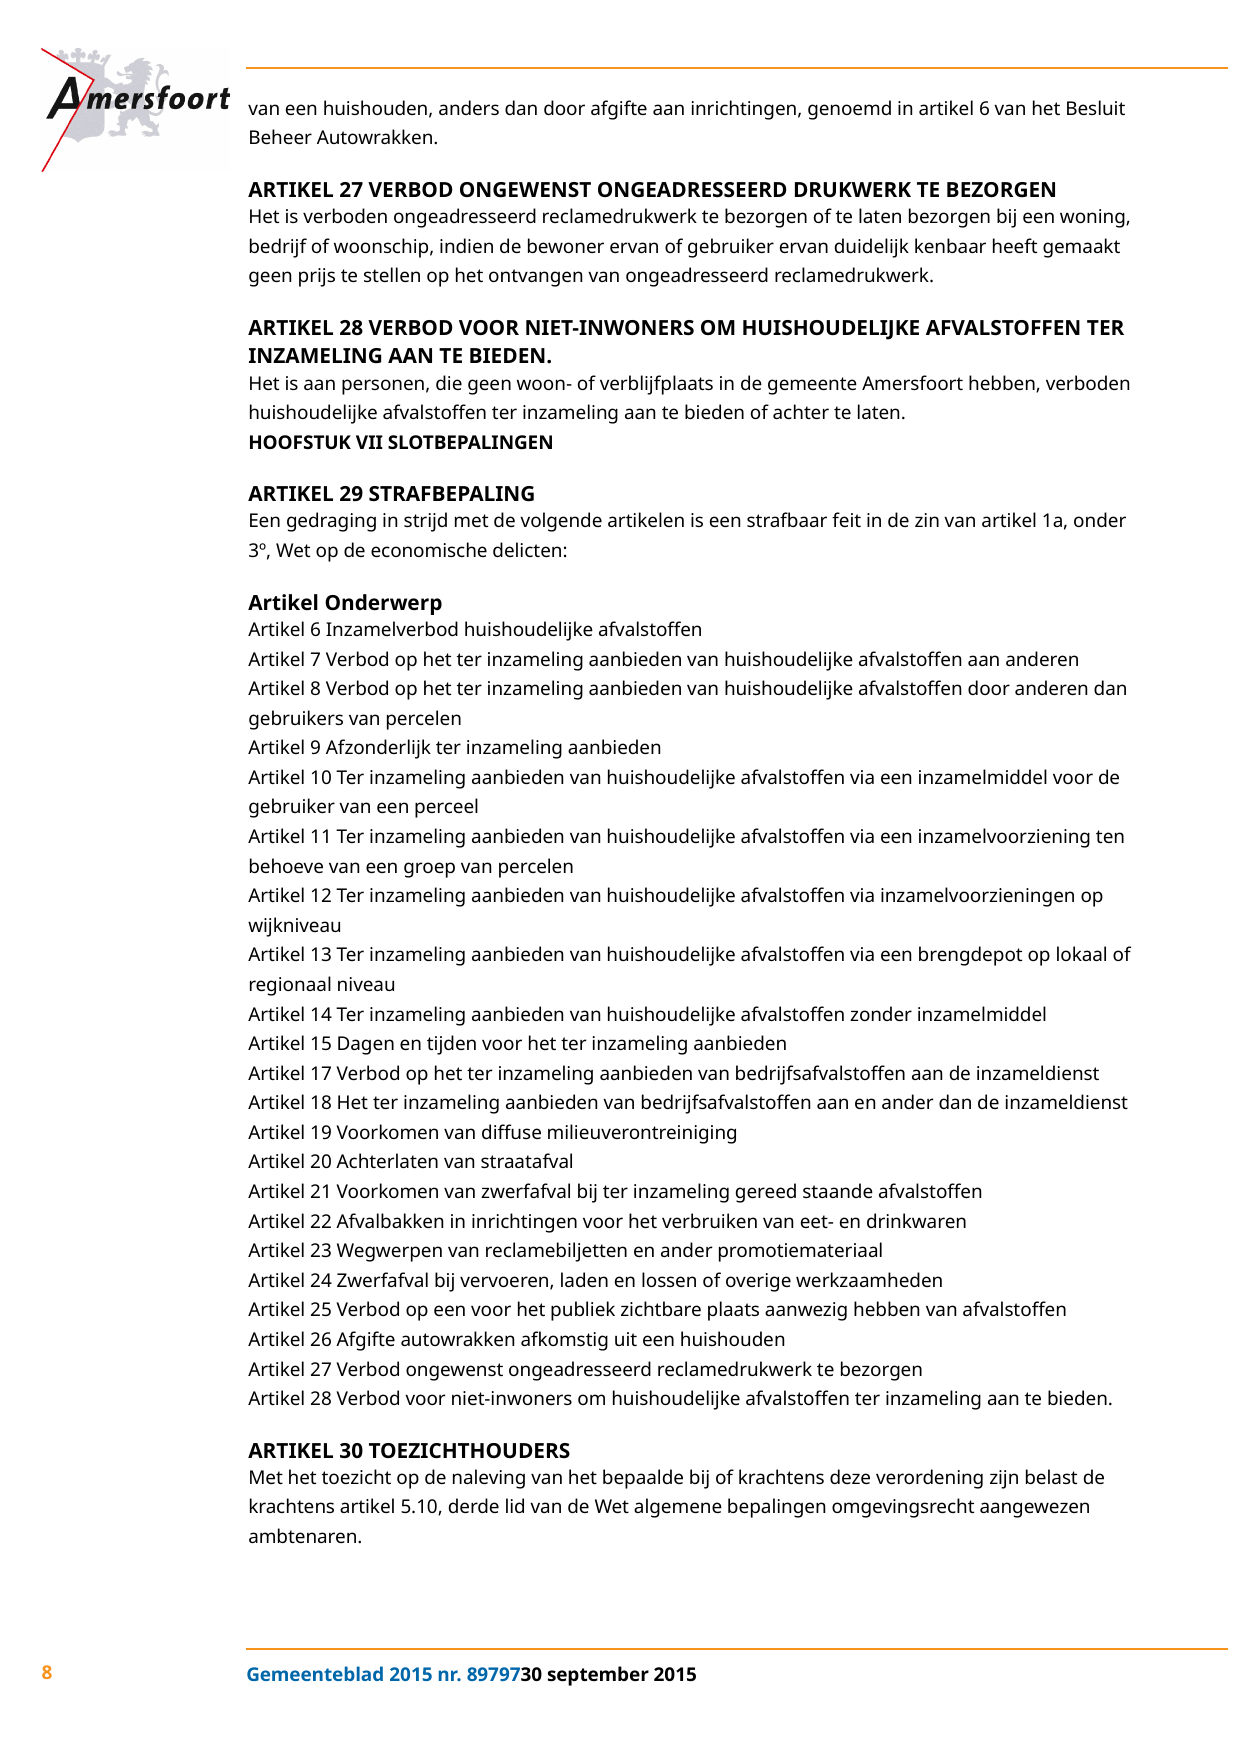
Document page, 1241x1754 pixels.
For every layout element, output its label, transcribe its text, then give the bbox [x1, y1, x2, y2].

text Artikel 19 Voorkomen van diffuse milieuverontreiniging [248, 1119, 1152, 1145]
text Artikel 23 Wegwerpen van reclamebiljetten en ander promotiemateriaal [248, 1237, 1152, 1263]
text Het is verboden ongeadresseerd reclamedrukwerk te bezorgen of te laten bezorgen bij een woning, bedrijf of woonschip, indien de bewoner ervan of gebruiker ervan duidelijk kenbaar heeft gemaakt geen prijs te stellen op het ontvangen van ongeadresseerd reclamedrukwerk. [248, 203, 1152, 288]
text Artikel 28 Verbod voor niet-inwoners om huishoudelijke afvalstoffen ter inzameling aan te bieden. [248, 1385, 1152, 1411]
text Artikel 9 Afzonderlijk ter inzameling aanbieden [248, 734, 1152, 760]
text Artikel Onderwerp [248, 588, 1152, 616]
text Artikel 15 Dagen en tijden voor het ter inzameling aanbieden [248, 1030, 1152, 1056]
text Artikel 8 Verbod op het ter inzameling aanbieden van huishoudelijke afvalstoffen door anderen dan gebruikers van percelen [248, 675, 1152, 731]
text Artikel 6 Inzamelverbod huishoudelijke afvalstoffen [248, 616, 1152, 642]
text Het is aan personen, die geen woon- of verblijfplaats in de gemeente Amersfoort hebben, verboden huishoudelijke afvalstoffen ter inzameling aan te bieden of achter te laten. [248, 370, 1152, 425]
text ARTIKEL 30 TOEZICHTHOUDERS [248, 1436, 1152, 1464]
text Artikel 22 Afvalbakken in inrichtingen voor het verbruiken van eet- en drinkwaren [248, 1208, 1152, 1233]
text Artikel 10 Ter inzameling aanbieden van huishoudelijke afvalstoffen via een inzamelmiddel voor de gebruiker van een perceel [248, 764, 1152, 819]
text Artikel 25 Verbod op een voor het publiek zichtbare plaats aanwezig hebben van afvalstoffen [248, 1297, 1152, 1322]
text HOOFSTUK VII SLOTBEPALINGEN [248, 429, 1152, 454]
text Artikel 11 Ter inzameling aanbieden van huishoudelijke afvalstoffen via een inzamelvoorziening ten behoeve van een groep van percelen [248, 823, 1152, 878]
text Artikel 24 Zwerfafval bij vervoeren, laden en lossen of overige werkzaamheden [248, 1267, 1152, 1293]
text Artikel 17 Verbod op het ter inzameling aanbieden van bedrijfsafvalstoffen aan de inzameldienst [248, 1060, 1152, 1086]
text ARTIKEL 29 STRAFBEPALING [248, 479, 1152, 508]
text van een huishouden, anders dan door afgifte aan inrichtingen, genoemd in artikel 6 van het Besluit Beheer Autowrakken. [248, 95, 1152, 150]
text Een gedraging in strijd met de volgende artikelen is een strafbaar feit in de zin van artikel 1a, onder 3º, Wet op de economische delicten: [248, 508, 1152, 563]
text Artikel 27 Verbod ongewenst ongeadresseerd reclamedrukwerk te bezorgen [248, 1356, 1152, 1381]
text Met het toezicht op de naleving van het bepaalde bij of krachtens deze verordening zijn belast de krachtens artikel 5.10, derde lid van de Wet algemene bepalingen omgevingsrecht aangewezen ambtenaren. [248, 1464, 1152, 1549]
text Artikel 18 Het ter inzameling aanbieden van bedrijfsafvalstoffen aan en ander dan de inzameldienst [248, 1089, 1152, 1115]
text Artikel 13 Ter inzameling aanbieden van huishoudelijke afvalstoffen via een brengdepot op lokaal of regionaal niveau [248, 942, 1152, 997]
text ARTIKEL 27 VERBOD ONGEWENST ONGEADRESSEERD DRUKWERK TE BEZORGEN [248, 175, 1152, 203]
text ARTIKEL 28 VERBOD VOOR NIET-INWONERS OM HUISHOUDELIJKE AFVALSTOFFEN TER INZAMELING AAN TE BIEDEN. [248, 313, 1152, 370]
text Artikel 14 Ter inzameling aanbieden van huishoudelijke afvalstoffen zonder inzamelmiddel [248, 1001, 1152, 1026]
text Artikel 20 Achterlaten van straatafval [248, 1149, 1152, 1174]
picture [41, 47, 231, 172]
text Artikel 26 Afgifte autowrakken afkomstig uit een huishouden [248, 1326, 1152, 1352]
text Artikel 7 Verbod op het ter inzameling aanbieden van huishoudelijke afvalstoffen aan anderen [248, 646, 1152, 671]
text Artikel 21 Voorkomen van zwerfafval bij ter inzameling gereed staande afvalstoffen [248, 1178, 1152, 1204]
text Artikel 12 Ter inzameling aanbieden van huishoudelijke afvalstoffen via inzamelvoorzieningen op wijkniveau [248, 882, 1152, 938]
